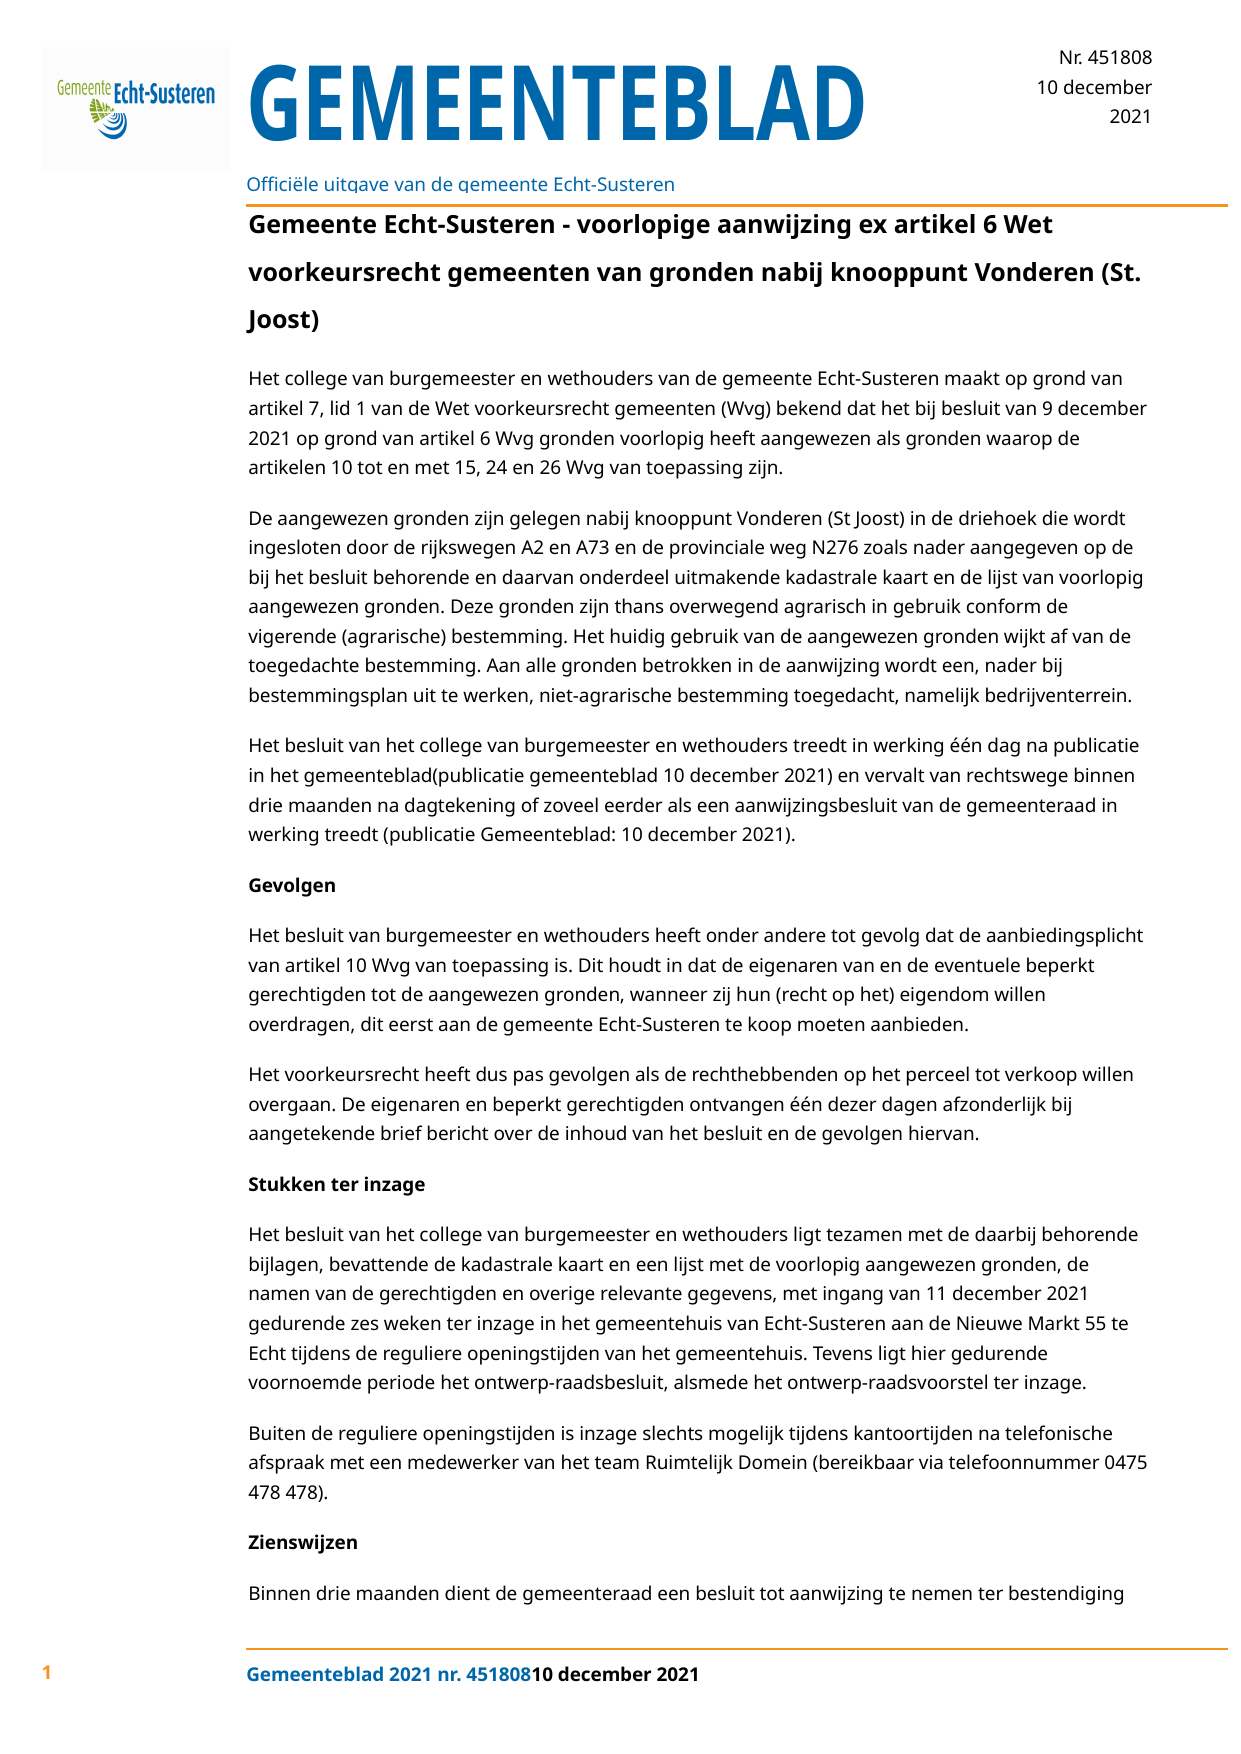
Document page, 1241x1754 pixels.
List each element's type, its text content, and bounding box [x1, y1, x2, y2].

text Het voorkeursrecht heeft dus pas gevolgen als de rechthebbenden op het perceel tot verkoop willen overgaan. De eigenaren en beperkt gerechtigden ontvangen één dezer dagen afzonderlijk bij aangetekende brief bericht over de inhoud van het besluit en de gevolgen hiervan. [248, 1061, 1152, 1146]
text Zienswijzen [248, 1529, 1152, 1555]
text Stukken ter inzage [248, 1171, 1152, 1197]
text Gemeente Echt-Susteren - voorlopige aanwijzing ex artikel 6 Wet voorkeursrecht gemeenten van gronden nabij knooppunt Vonderen (St. Joost) [248, 207, 1152, 336]
text Het besluit van het college van burgemeester en wethouders treedt in werking één dag na publicatie in het gemeenteblad(publicatie gemeenteblad 10 december 2021) en vervalt van rechtswege binnen drie maanden na dagtekening of zoveel eerder als een aanwijzingsbesluit van de gemeenteraad in werking treedt (publicatie Gemeenteblad: 10 december 2021). [248, 733, 1152, 847]
text Gevolgen [248, 872, 1152, 897]
text De aangewezen gronden zijn gelegen nabij knooppunt Vonderen (St Joost) in de driehoek die wordt ingesloten door de rijkswegen A2 en A73 en de provinciale weg N276 zoals nader aangegeven op de bij het besluit behorende en daarvan onderdeel uitmakende kadastrale kaart en de lijst van voorlopig aangewezen gronden. Deze gronden zijn thans overwegend agrarisch in gebruik conform de vigerende (agrarische) bestemming. Het huidig gebruik van de aangewezen gronden wijkt af van de toegedachte bestemming. Aan alle gronden betrokken in de aanwijzing wordt een, nader bij bestemmingsplan uit te werken, niet-agrarische bestemming toegedacht, namelijk bedrijventerrein. [248, 505, 1152, 708]
text Het besluit van het college van burgemeester en wethouders ligt tezamen met de daarbij behorende bijlagen, bevattende de kadastrale kaart en een lijst met de voorlopig aangewezen gronden, de namen van de gerechtigden en overige relevante gegevens, met ingang van 11 december 2021 gedurende zes weken ter inzage in het gemeentehuis van Echt-Susteren aan de Nieuwe Markt 55 te Echt tijdens de reguliere openingstijden van het gemeentehuis. Tevens ligt hier gedurende voornoemde periode het ontwerp-raadsbesluit, alsmede het ontwerp-raadsvoorstel ter inzage. [248, 1221, 1152, 1395]
picture [41, 47, 231, 172]
text Het college van burgemeester en wethouders van de gemeente Echt-Susteren maakt op grond van artikel 7, lid 1 van de Wet voorkeursrecht gemeenten (Wvg) bekend dat het bij besluit van 9 december 2021 op grond van artikel 6 Wvg gronden voorlopig heeft aangewezen als gronden waarop de artikelen 10 tot en met 15, 24 en 26 Wvg van toepassing zijn. [248, 366, 1152, 480]
text Buiten de reguliere openingstijden is inzage slechts mogelijk tijdens kantoortijden na telefonische afspraak met een medewerker van het team Ruimtelijk Domein (bereikbaar via telefoonnummer 0475 478 478). [248, 1420, 1152, 1504]
text Binnen drie maanden dient de gemeenteraad een besluit tot aanwijzing te nemen ter bestendiging [248, 1580, 1152, 1605]
text Het besluit van burgemeester en wethouders heeft onder andere tot gevolg dat de aanbiedingsplicht van artikel 10 Wvg van toepassing is. Dit houdt in dat de eigenaren van en de eventuele beperkt gerechtigden tot de aangewezen gronden, wanneer zij hun (recht op het) eigendom willen overdragen, dit eerst aan de gemeente Echt-Susteren te koop moeten aanbieden. [248, 922, 1152, 1037]
